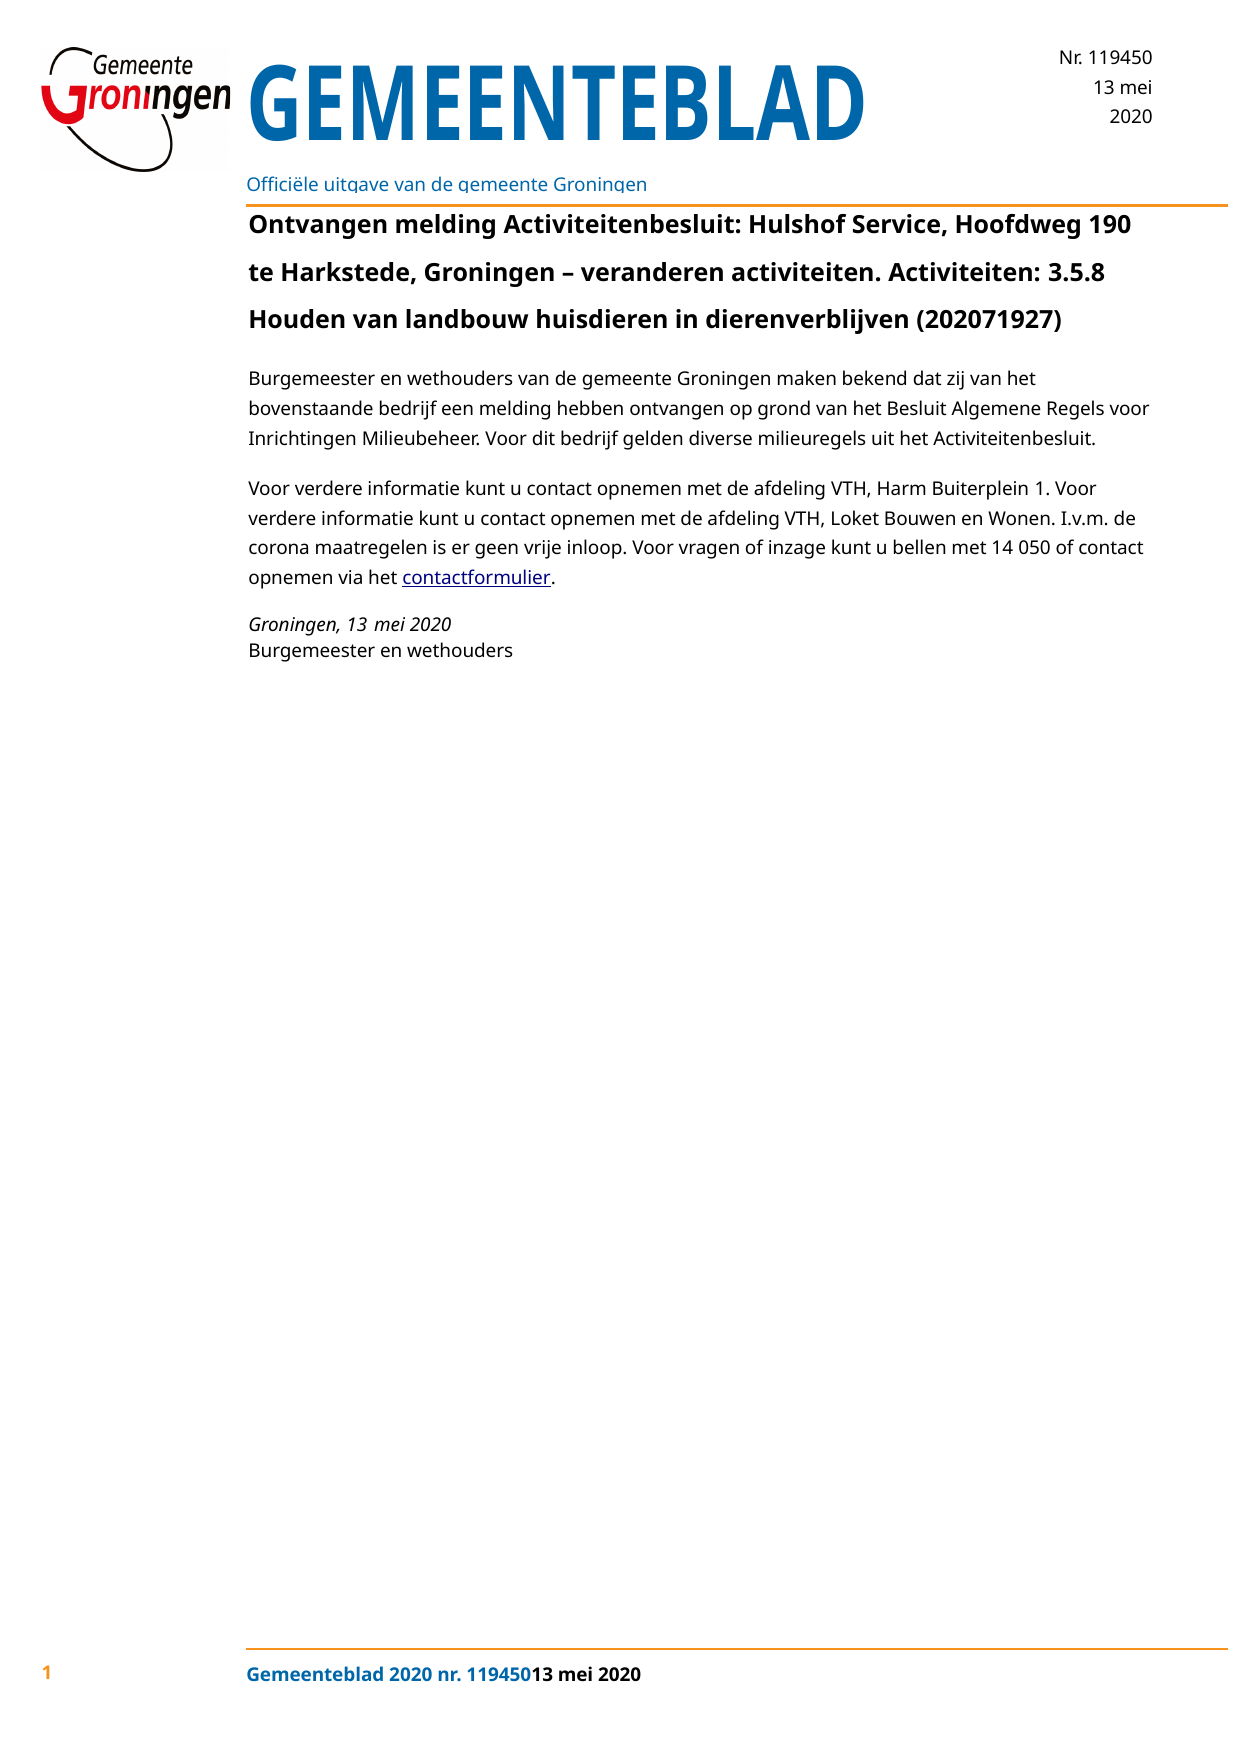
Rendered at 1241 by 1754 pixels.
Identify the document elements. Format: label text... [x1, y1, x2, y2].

text Groningen, 13 mei 2020 [248, 612, 1152, 637]
text Burgemeester en wethouders [248, 637, 1152, 663]
text Voor verdere informatie kunt u contact opnemen met de afdeling VTH, Harm Buiterplein 1. Voor verdere informatie kunt u contact opnemen met de afdeling VTH, Loket Bouwen en Wonen. I.v.m. de corona maatregelen is er geen vrije inloop. Voor vragen of inzage kunt u bellen met 14 050 of contact opnemen via het contactformulier. [248, 475, 1152, 589]
text Ontvangen melding Activiteitenbesluit: Hulshof Service, Hoofdweg 190 te Harkstede, Groningen – veranderen activiteiten. Activiteiten: 3.5.8 Houden van landbouw huisdieren in dierenverblijven (202071927) [248, 207, 1152, 336]
picture [41, 47, 231, 172]
text Burgemeester en wethouders van de gemeente Groningen maken bekend dat zij van het bovenstaande bedrijf een melding hebben ontvangen op grond van het Besluit Algemene Regels voor Inrichtingen Milieubeheer. Voor dit bedrijf gelden diverse milieuregels uit het Activiteitenbesluit. [248, 366, 1152, 450]
